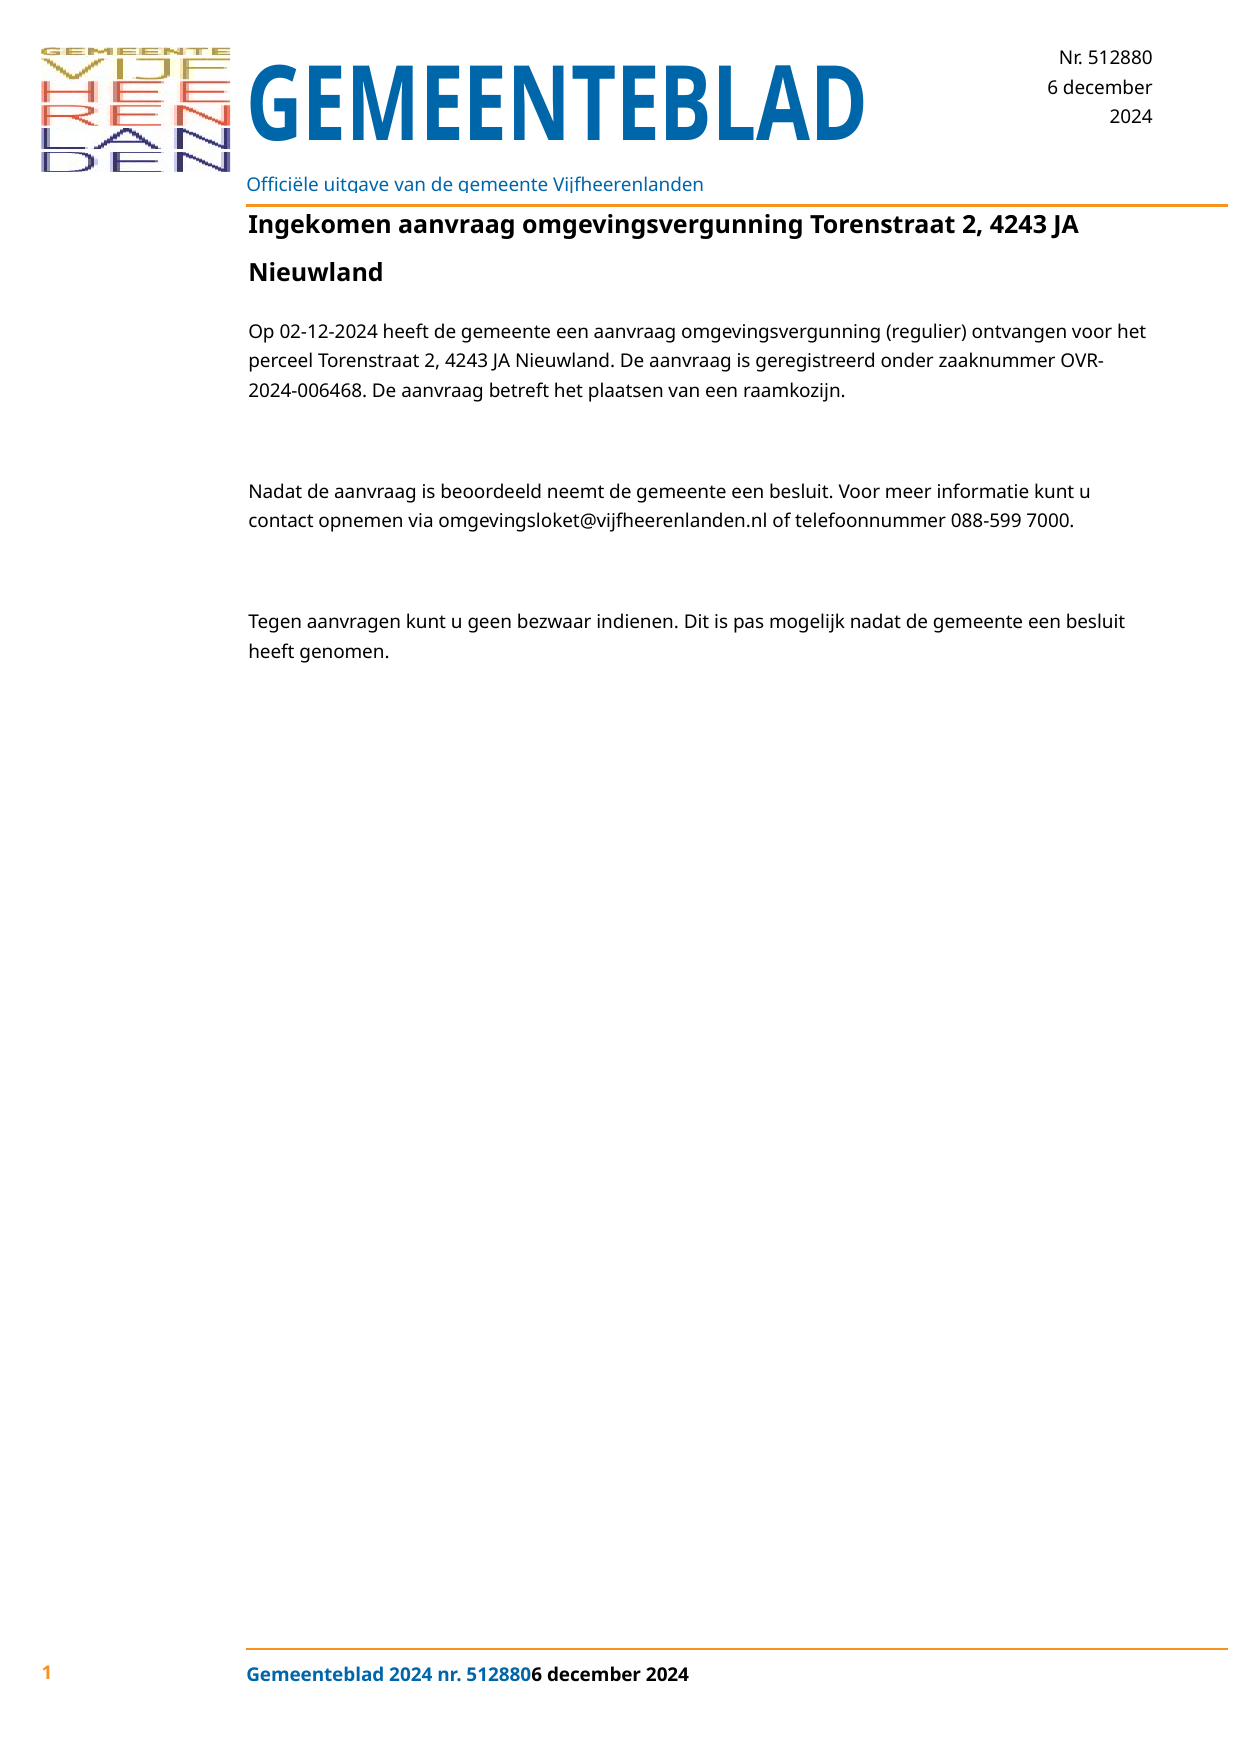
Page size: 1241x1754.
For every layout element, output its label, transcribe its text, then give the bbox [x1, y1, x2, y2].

picture [41, 47, 231, 172]
text Tegen aanvragen kunt u geen bezwaar indienen. Dit is pas mogelijk nadat de gemeente een besluit heeft genomen. [248, 608, 1152, 664]
text Op 02-12-2024 heeft de gemeente een aanvraag omgevingsvergunning (regulier) ontvangen voor het perceel Torenstraat 2, 4243 JA Nieuwland. De aanvraag is geregistreerd onder zaaknummer OVR-2024-006468. De aanvraag betreft het plaatsen van een raamkozijn. [248, 318, 1152, 403]
text Ingekomen aanvraag omgevingsvergunning Torenstraat 2, 4243 JA Nieuwland [248, 207, 1152, 288]
text Nadat de aanvraag is beoordeeld neemt de gemeente een besluit. Voor meer informatie kunt u contact opnemen via omgevingsloket@vijfheerenlanden.nl of telefoonnummer 088-599 7000. [248, 478, 1152, 533]
